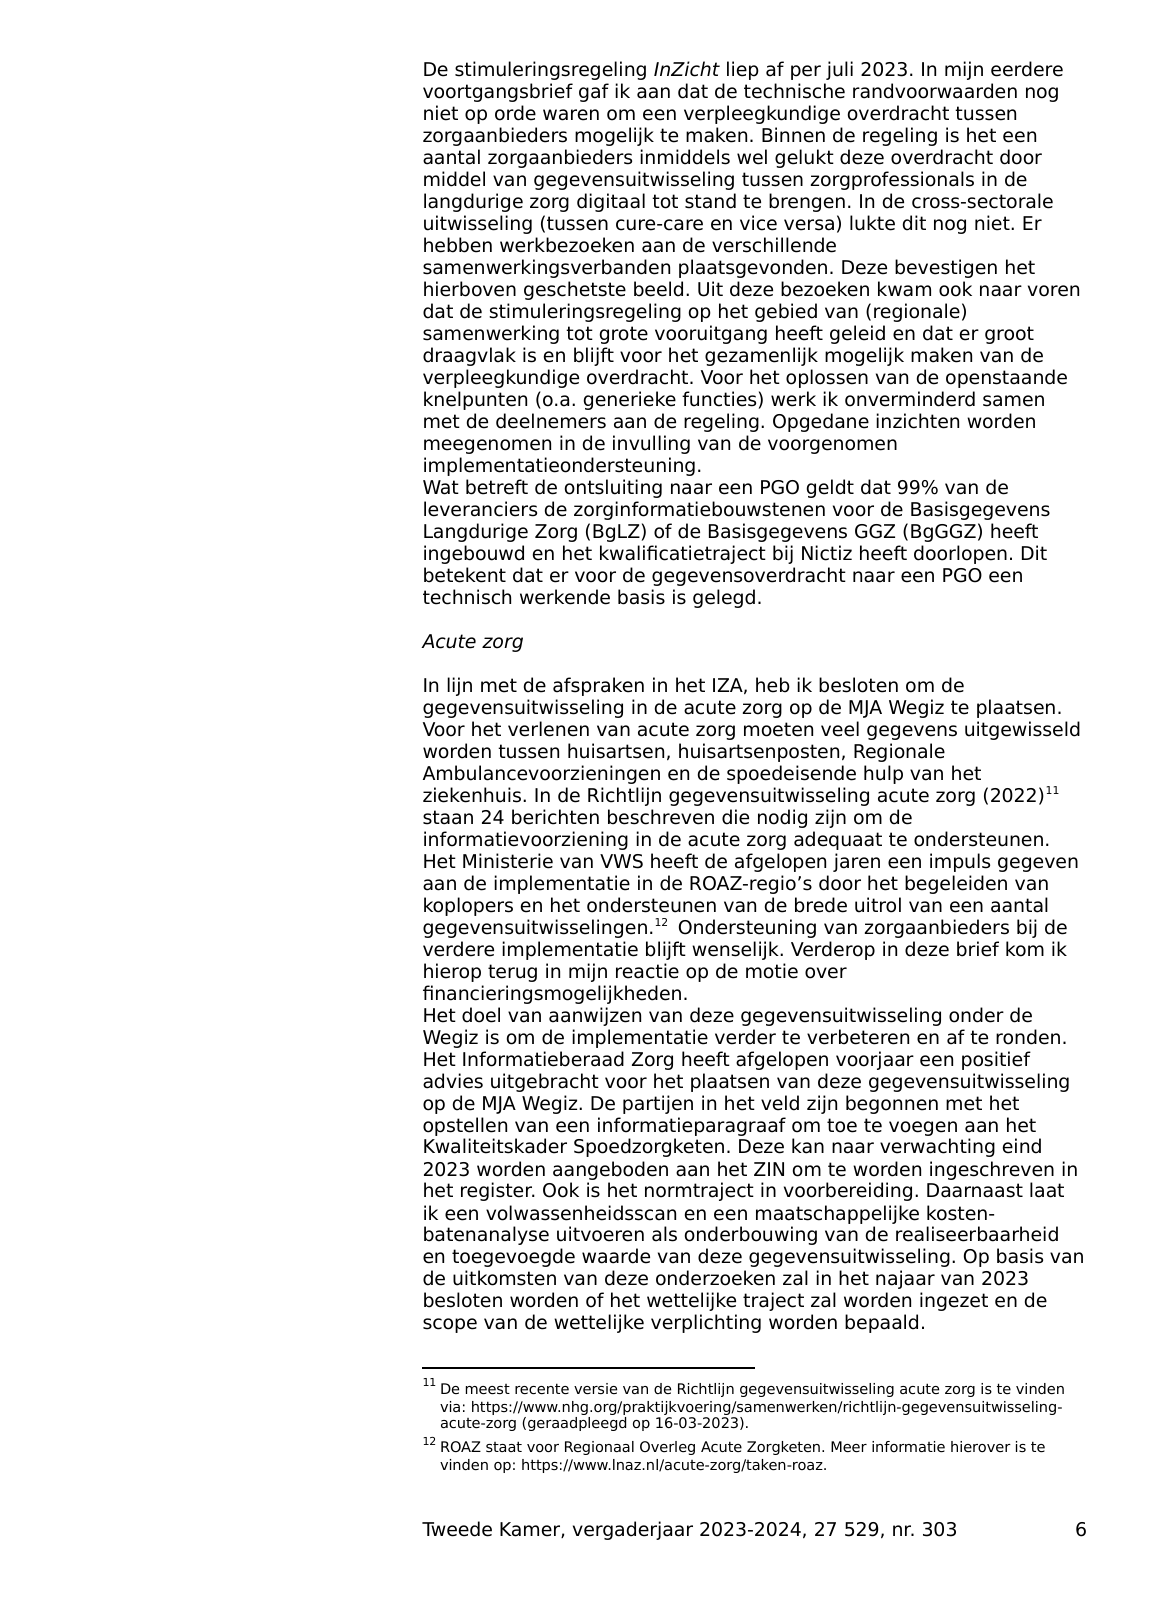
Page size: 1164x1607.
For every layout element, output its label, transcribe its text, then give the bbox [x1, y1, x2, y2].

text Het doel van aanwijzen van deze gegevensuitwisseling onder de Wegiz is om de implementatie verder te verbeteren en af te ronden. Het Informatieberaad Zorg heeft afgelopen voorjaar een positief advies uitgebracht voor het plaatsen van deze gegevensuitwisseling op de MJA Wegiz. De partijen in het veld zijn begonnen met het opstellen van een informatieparagraaf om toe te voegen aan het Kwaliteitskader Spoedzorgketen. Deze kan naar verwachting eind 2023 worden aangeboden aan het ZIN om te worden ingeschreven in het register. Ook is het normtraject in voorbereiding. Daarnaast laat ik een volwassenheidsscan en een maatschappelijke kosten-batenanalyse uitvoeren als onderbouwing van de realiseerbaarheid en toegevoegde waarde van deze gegevensuitwisseling. Op basis van de uitkomsten van deze onderzoeken zal in het najaar van 2023 besloten worden of het wettelijke traject zal worden ingezet en de scope van de wettelijke verplichting worden bepaald. [422, 1004, 1087, 1334]
text ROAZ staat voor Regionaal Overleg Acute Zorgketen. Meer informatie hierover is te vinden op: https://www.lnaz.nl/acute-zorg/taken-roaz. [422, 1435, 1087, 1474]
text In lijn met de afspraken in het IZA, heb ik besloten om de gegevensuitwisseling in de acute zorg op de MJA Wegiz te plaatsen. Voor het verlenen van acute zorg moeten veel gegevens uitgewisseld worden tussen huisartsen, huisartsenposten, Regionale Ambulancevoorzieningen en de spoedeisende hulp van het ziekenhuis. In de Richtlijn gegevensuitwisseling acute zorg (2022) staan 24 berichten beschreven die nodig zijn om de informatievoorziening in de acute zorg adequaat te ondersteunen. Het Ministerie van VWS heeft de afgelopen jaren een impuls gegeven aan de implementatie in de ROAZ-regio’s door het begeleiden van koplopers en het ondersteunen van de brede uitrol van een aantal gegevensuitwisselingen. Ondersteuning van zorgaanbieders bij de verdere implementatie blijft wenselijk. Verderop in deze brief kom ik hierop terug in mijn reactie op de motie over financieringsmogelijkheden. [422, 675, 1087, 1004]
text Wat betreft de ontsluiting naar een PGO geldt dat 99% van de leveranciers de zorginformatiebouwstenen voor de Basisgegevens Langdurige Zorg (BgLZ) of de Basisgegevens GGZ (BgGGZ) heeft ingebouwd en het kwalificatietraject bij Nictiz heeft doorlopen. Dit betekent dat er voor de gegevensoverdracht naar een PGO een technisch werkende basis is gelegd. [422, 477, 1087, 608]
text De meest recente versie van de Richtlijn gegevensuitwisseling acute zorg is te vinden via: https://www.nhg.org/praktijkvoering/samenwerken/richtlijn-gegevensuitwisseling-acute-zorg (geraadpleegd op 16-03-2023). [422, 1377, 1087, 1432]
subtitle Acute zorg [422, 631, 1087, 653]
text De stimuleringsregeling InZicht liep af per juli 2023. In mijn eerdere voortgangsbrief gaf ik aan dat de technische randvoorwaarden nog niet op orde waren om een verpleegkundige overdracht tussen zorgaanbieders mogelijk te maken. Binnen de regeling is het een aantal zorgaanbieders inmiddels wel gelukt deze overdracht door middel van gegevensuitwisseling tussen zorgprofessionals in de langdurige zorg digitaal tot stand te brengen. In de cross-sectorale uitwisseling (tussen cure-care en vice versa) lukte dit nog niet. Er hebben werkbezoeken aan de verschillende samenwerkingsverbanden plaatsgevonden. Deze bevestigen het hierboven geschetste beeld. Uit deze bezoeken kwam ook naar voren dat de stimuleringsregeling op het gebied van (regionale) samenwerking tot grote vooruitgang heeft geleid en dat er groot draagvlak is en blijft voor het gezamenlijk mogelijk maken van de verpleegkundige overdracht. Voor het oplossen van de openstaande knelpunten (o.a. generieke functies) werk ik onverminderd samen met de deelnemers aan de regeling. Opgedane inzichten worden meegenomen in de invulling van de voorgenomen implementatieondersteuning. [422, 59, 1087, 477]
